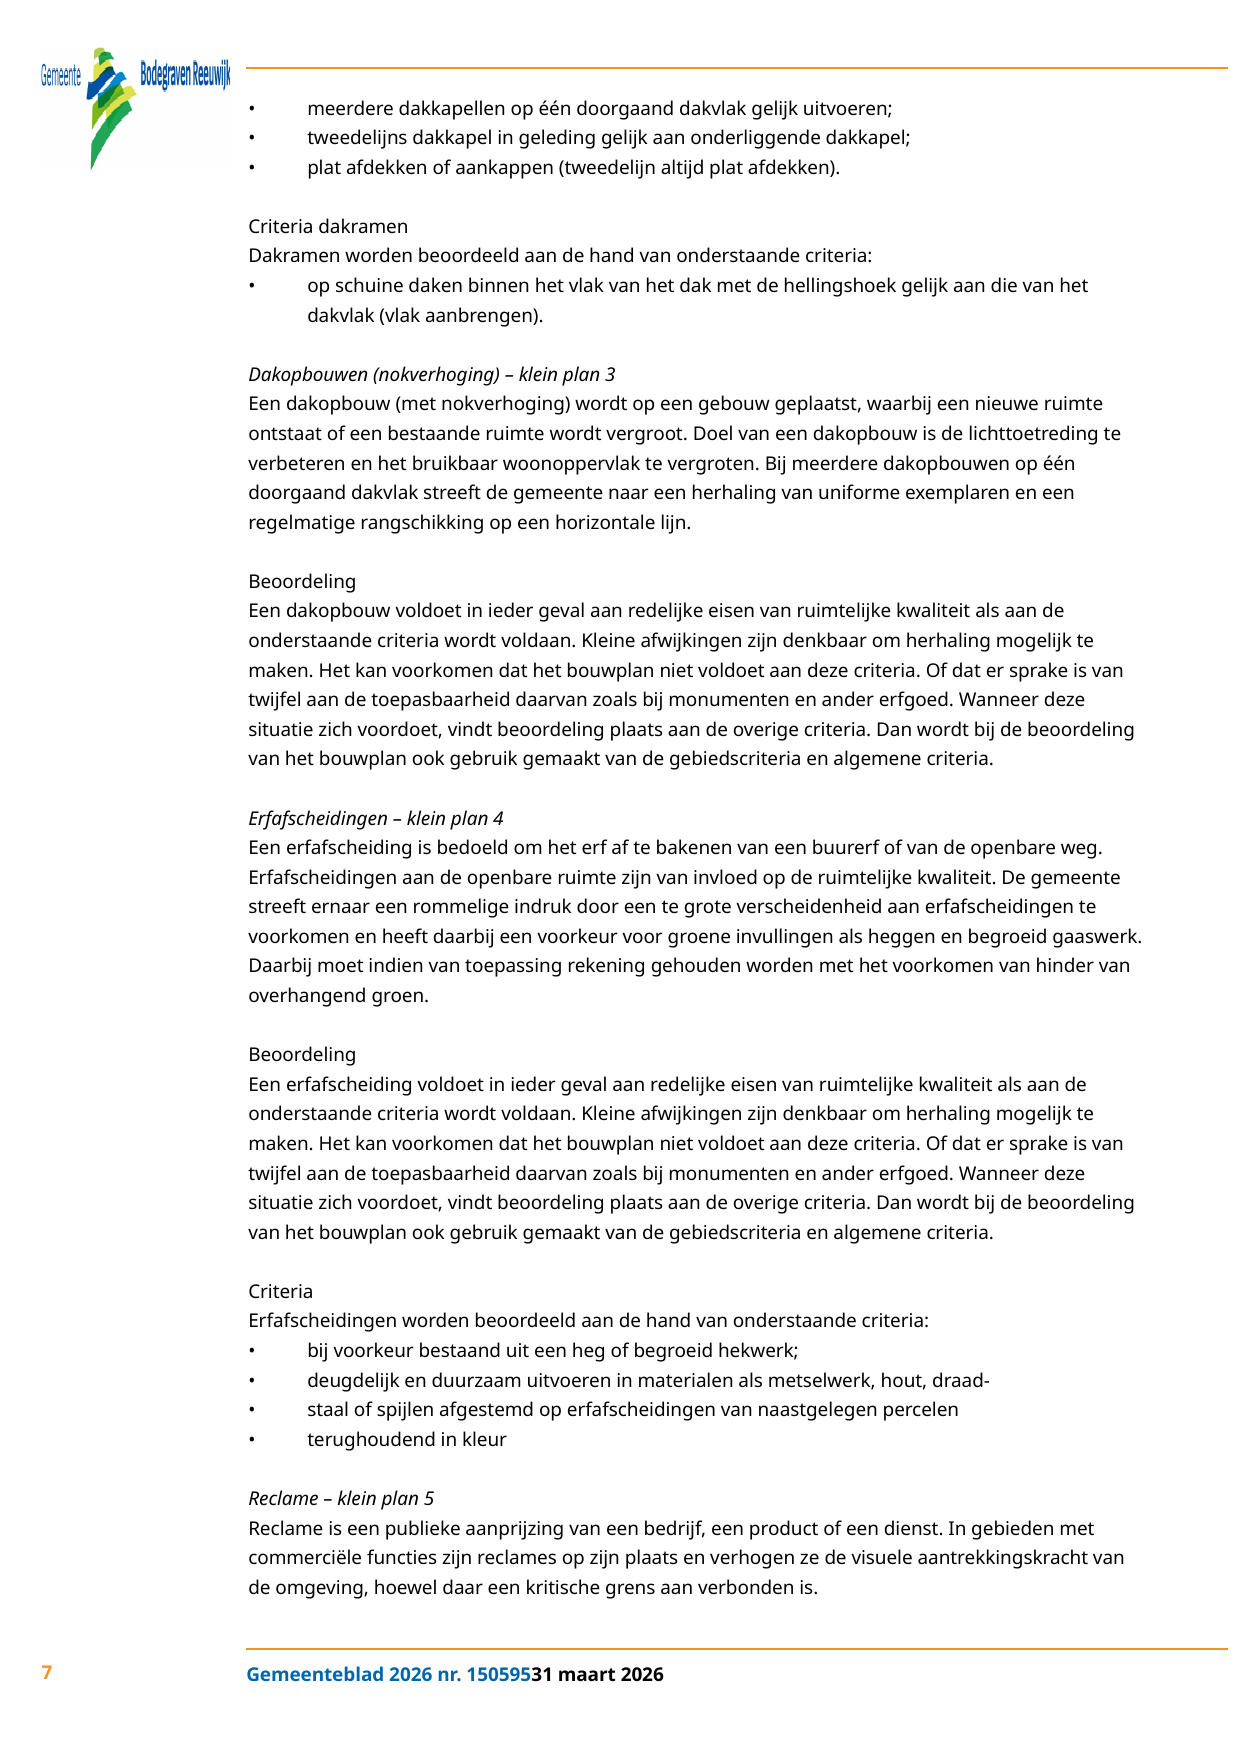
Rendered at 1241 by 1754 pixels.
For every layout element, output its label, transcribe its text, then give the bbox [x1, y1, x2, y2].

list plat afdekken of aankappen (tweedelijn altijd plat afdekken). [248, 154, 1152, 180]
text Beoordeling [248, 568, 1152, 594]
text Reclame is een publieke aanprijzing van een bedrijf, een product of een dienst. In gebieden met commerciële functies zijn reclames op zijn plaats en verhogen ze de visuele aantrekkingskracht van de omgeving, hoewel daar een kritische grens aan verbonden is. [248, 1515, 1152, 1600]
text Criteria dakramen [248, 213, 1152, 239]
text Erfafscheidingen worden beoordeeld aan de hand van onderstaande criteria: [248, 1308, 1152, 1333]
text Een dakopbouw (met nokverhoging) wordt op een gebouw geplaatst, waarbij een nieuwe ruimte ontstaat of een bestaande ruimte wordt vergroot. Doel van een dakopbouw is de lichttoetreding te verbeteren en het bruikbaar woonoppervlak te vergroten. Bij meerdere dakopbouwen op één doorgaand dakvlak streeft de gemeente naar een herhaling van uniforme exemplaren en een regelmatige rangschikking op een horizontale lijn. [248, 391, 1152, 535]
list bij voorkeur bestaand uit een heg of begroeid hekwerk; [248, 1337, 1152, 1363]
text Een dakopbouw voldoet in ieder geval aan redelijke eisen van ruimtelijke kwaliteit als aan de onderstaande criteria wordt voldaan. Kleine afwijkingen zijn denkbaar om herhaling mogelijk te maken. Het kan voorkomen dat het bouwplan niet voldoet aan deze criteria. Of dat er sprake is van twijfel aan de toepasbaarheid daarvan zoals bij monumenten en ander erfgoed. Wanneer deze situatie zich voordoet, vindt beoordeling plaats aan de overige criteria. Dan wordt bij de beoordeling van het bouwplan ook gebruik gemaakt van de gebiedscriteria en algemene criteria. [248, 598, 1152, 771]
text Reclame – klein plan 5 [248, 1485, 1152, 1511]
list terughoudend in kleur [248, 1426, 1152, 1452]
text Een erfafscheiding voldoet in ieder geval aan redelijke eisen van ruimtelijke kwaliteit als aan de onderstaande criteria wordt voldaan. Kleine afwijkingen zijn denkbaar om herhaling mogelijk te maken. Het kan voorkomen dat het bouwplan niet voldoet aan deze criteria. Of dat er sprake is van twijfel aan de toepasbaarheid daarvan zoals bij monumenten en ander erfgoed. Wanneer deze situatie zich voordoet, vindt beoordeling plaats aan de overige criteria. Dan wordt bij de beoordeling van het bouwplan ook gebruik gemaakt van de gebiedscriteria en algemene criteria. [248, 1071, 1152, 1245]
text Beoordeling [248, 1041, 1152, 1067]
list meerdere dakkapellen op één doorgaand dakvlak gelijk uitvoeren; [248, 95, 1152, 121]
list staal of spijlen afgestemd op erfafscheidingen van naastgelegen percelen [248, 1396, 1152, 1422]
list tweedelijns dakkapel in geleding gelijk aan onderliggende dakkapel; [248, 124, 1152, 150]
text Erfafscheidingen – klein plan 4 [248, 805, 1152, 831]
list deugdelijk en duurzaam uitvoeren in materialen als metselwerk, hout, draad- [248, 1367, 1152, 1393]
text Een erfafscheiding is bedoeld om het erf af te bakenen van een buurerf of van de openbare weg. Erfafscheidingen aan de openbare ruimte zijn van invloed op de ruimtelijke kwaliteit. De gemeente streeft ernaar een rommelige indruk door een te grote verscheidenheid aan erfafscheidingen te voorkomen en heeft daarbij een voorkeur voor groene invullingen als heggen en begroeid gaaswerk. Daarbij moet indien van toepassing rekening gehouden worden met het voorkomen van hinder van overhangend groen. [248, 834, 1152, 1008]
text Criteria [248, 1278, 1152, 1304]
text Dakopbouwen (nokverhoging) – klein plan 3 [248, 361, 1152, 387]
text Dakramen worden beoordeeld aan de hand van onderstaande criteria: [248, 243, 1152, 268]
picture [41, 47, 231, 172]
list op schuine daken binnen het vlak van het dak met de hellingshoek gelijk aan die van het dakvlak (vlak aanbrengen). [248, 272, 1152, 328]
